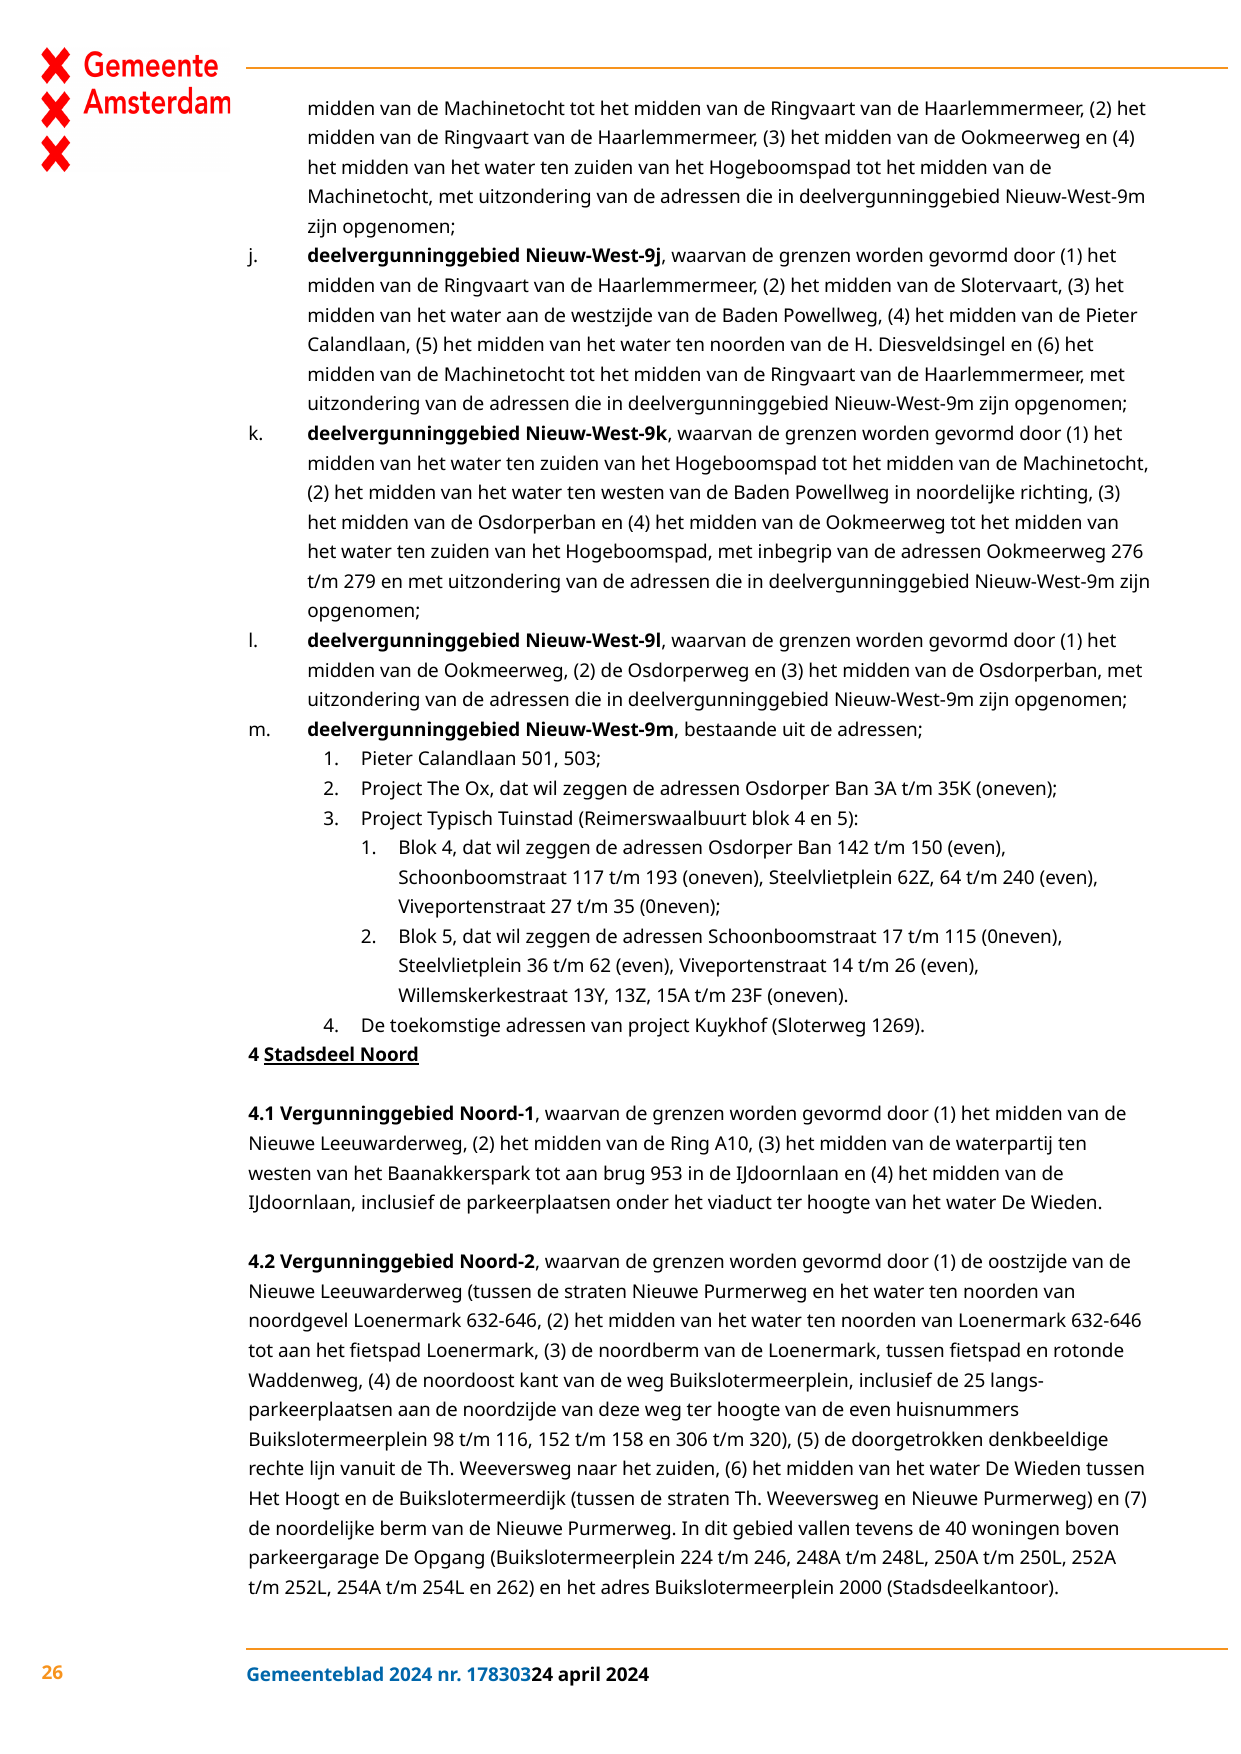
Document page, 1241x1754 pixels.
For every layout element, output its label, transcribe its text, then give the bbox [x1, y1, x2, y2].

list deelvergunninggebied Nieuw-West-9l, waarvan de grenzen worden gevormd door (1) het midden van de Ookmeerweg, (2) de Osdorperweg en (3) het midden van de Osdorperban, met uitzondering van de adressen die in deelvergunninggebied Nieuw-West-9m zijn opgenomen; [248, 627, 1152, 712]
picture [41, 47, 231, 172]
list Pieter Calandlaan 501, 503; [323, 746, 1152, 771]
list Project Typisch Tuinstad (Reimerswaalbuurt blok 4 en 5): [323, 805, 1152, 831]
list deelvergunninggebied Nieuw-West-9k, waarvan de grenzen worden gevormd door (1) het midden van het water ten zuiden van het Hogeboomspad tot het midden van de Machinetocht, (2) het midden van het water ten westen van de Baden Powellweg in noordelijke richting, (3) het midden van de Osdorperban en (4) het midden van de Ookmeerweg tot het midden van het water ten zuiden van het Hogeboomspad, met inbegrip van de adressen Ookmeerweg 276 t/m 279 en met uitzondering van de adressen die in deelvergunninggebied Nieuw-West-9m zijn opgenomen; [248, 420, 1152, 623]
text 4.1 Vergunninggebied Noord-1, waarvan de grenzen worden gevormd door (1) het midden van de Nieuwe Leeuwarderweg, (2) het midden van de Ring A10, (3) het midden van de waterpartij ten westen van het Baanakkerspark tot aan brug 953 in de IJdoornlaan en (4) het midden van de IJdoornlaan, inclusief de parkeerplaatsen onder het viaduct ter hoogte van het water De Wieden. [248, 1101, 1152, 1215]
list deelvergunninggebied Nieuw-West-9j, waarvan de grenzen worden gevormd door (1) het midden van de Ringvaart van de Haarlemmermeer, (2) het midden van de Slotervaart, (3) het midden van het water aan de westzijde van de Baden Powellweg, (4) het midden van de Pieter Calandlaan, (5) het midden van het water ten noorden van de H. Diesveldsingel en (6) het midden van de Machinetocht tot het midden van de Ringvaart van de Haarlemmermeer, met uitzondering van de adressen die in deelvergunninggebied Nieuw-West-9m zijn opgenomen; [248, 243, 1152, 416]
list Project The Ox, dat wil zeggen de adressen Osdorper Ban 3A t/m 35K (oneven); [323, 775, 1152, 801]
text 4.2 Vergunninggebied Noord-2, waarvan de grenzen worden gevormd door (1) de oostzijde van de Nieuwe Leeuwarderweg (tussen de straten Nieuwe Purmerweg en het water ten noorden van noordgevel Loenermark 632-646, (2) het midden van het water ten noorden van Loenermark 632-646 tot aan het fietspad Loenermark, (3) de noordberm van de Loenermark, tussen fietspad en rotonde Waddenweg, (4) de noordoost kant van de weg Buikslotermeerplein, inclusief de 25 langs-parkeerplaatsen aan de noordzijde van deze weg ter hoogte van de even huisnummers Buikslotermeerplein 98 t/m 116, 152 t/m 158 en 306 t/m 320), (5) de doorgetrokken denkbeeldige rechte lijn vanuit de Th. Weeversweg naar het zuiden, (6) het midden van het water De Wieden tussen Het Hoogt en de Buikslotermeerdijk (tussen de straten Th. Weeversweg en Nieuwe Purmerweg) en (7) de noordelijke berm van de Nieuwe Purmerweg. In dit gebied vallen tevens de 40 woningen boven parkeergarage De Opgang (Buikslotermeerplein 224 t/m 246, 248A t/m 248L, 250A t/m 250L, 252A t/m 252L, 254A t/m 254L en 262) en het adres Buikslotermeerplein 2000 (Stadsdeelkantoor). [248, 1248, 1152, 1600]
list midden van de Machinetocht tot het midden van de Ringvaart van de Haarlemmermeer, (2) het midden van de Ringvaart van de Haarlemmermeer, (3) het midden van de Ookmeerweg en (4) het midden van het water ten zuiden van het Hogeboomspad tot het midden van de Machinetocht, met uitzondering van de adressen die in deelvergunninggebied Nieuw-West-9m zijn opgenomen; [248, 95, 1152, 239]
list Blok 5, dat wil zeggen de adressen Schoonboomstraat 17 t/m 115 (0neven), Steelvlietplein 36 t/m 62 (even), Viveportenstraat 14 t/m 26 (even), Willemskerkestraat 13Y, 13Z, 15A t/m 23F (oneven). [361, 923, 1152, 1008]
list deelvergunninggebied Nieuw-West-9m, bestaande uit de adressen; [248, 716, 1152, 742]
list Blok 4, dat wil zeggen de adressen Osdorper Ban 142 t/m 150 (even), Schoonboomstraat 117 t/m 193 (oneven), Steelvlietplein 62Z, 64 t/m 240 (even), Viveportenstraat 27 t/m 35 (0neven); [361, 834, 1152, 919]
list De toekomstige adressen van project Kuykhof (Sloterweg 1269). [323, 1012, 1152, 1038]
text 4 Stadsdeel Noord [248, 1041, 1152, 1067]
